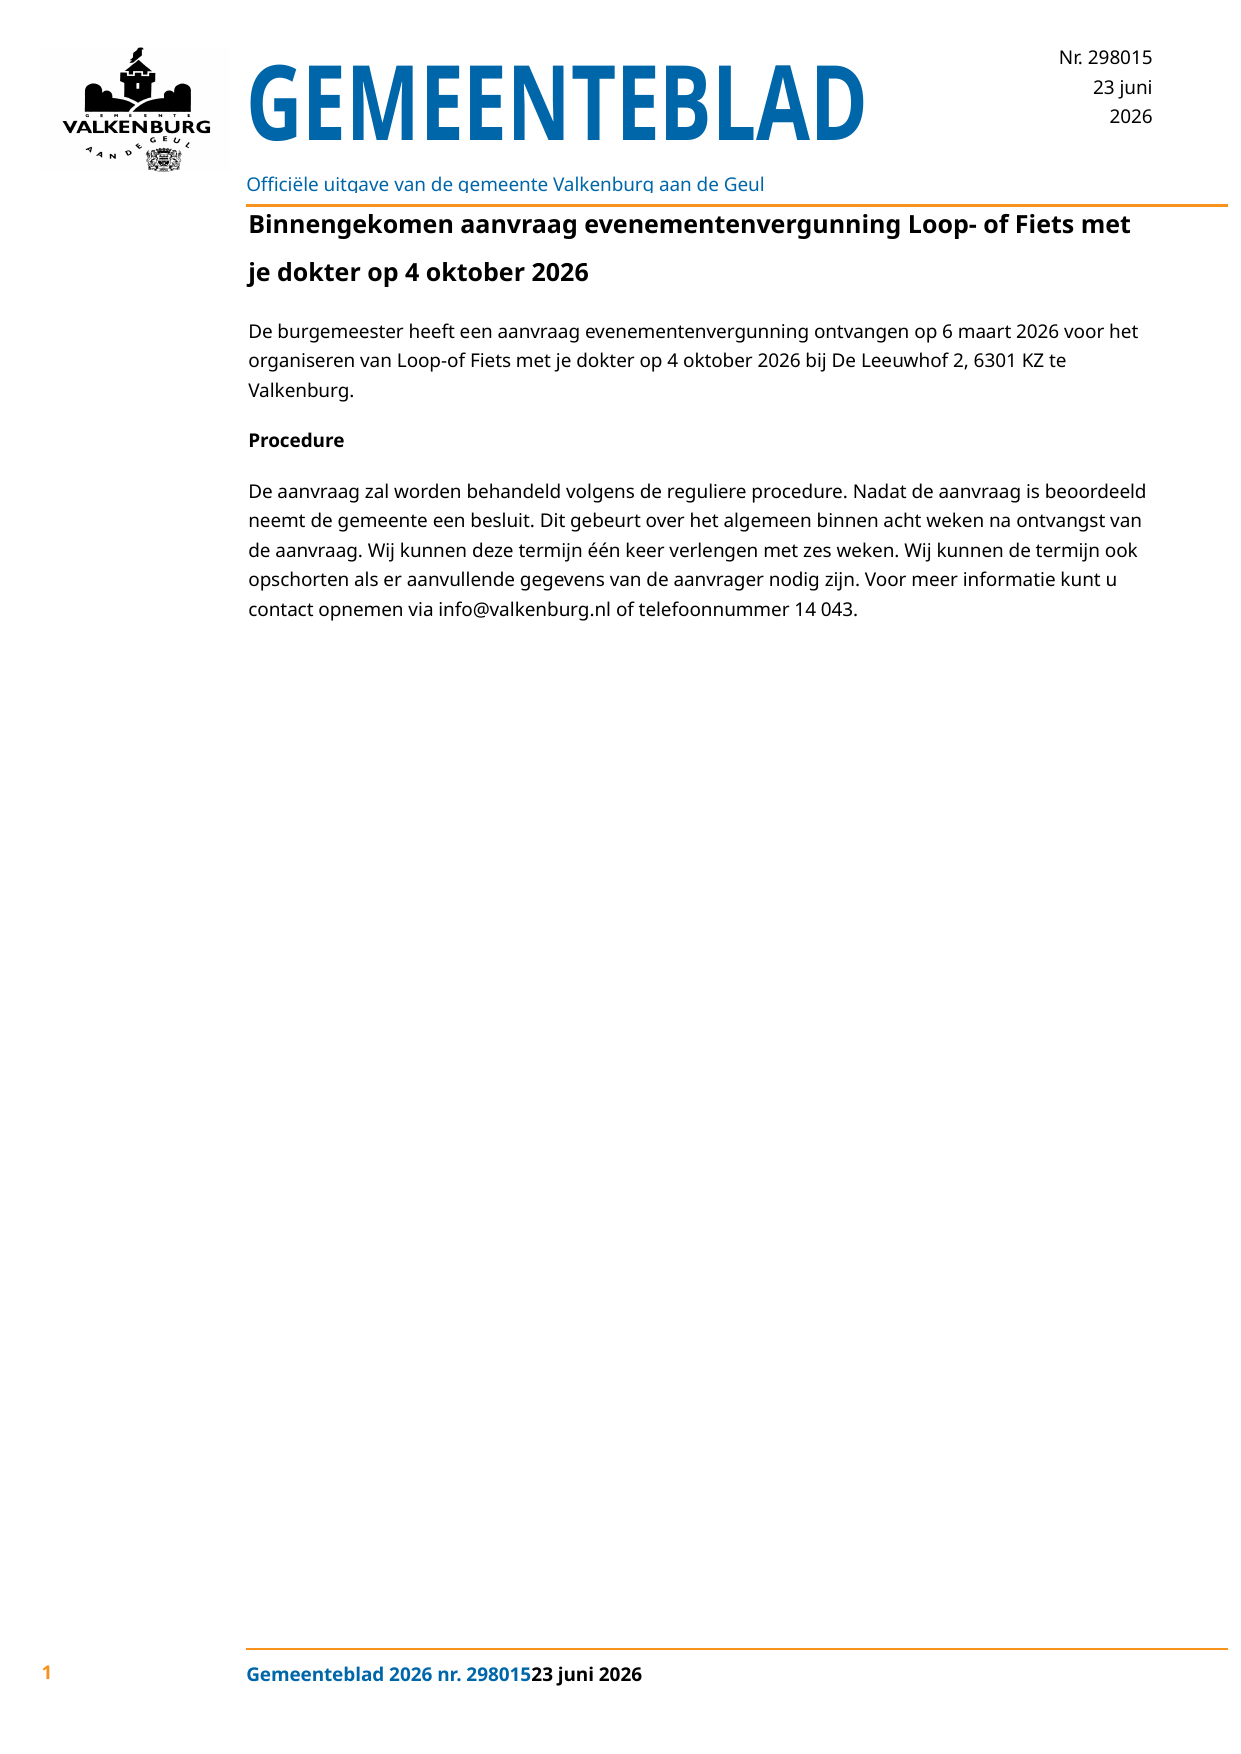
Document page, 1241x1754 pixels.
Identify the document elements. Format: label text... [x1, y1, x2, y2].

text Procedure [248, 427, 1152, 453]
text De burgemeester heeft een aanvraag evenementenvergunning ontvangen op 6 maart 2026 voor het organiseren van Loop-of Fiets met je dokter op 4 oktober 2026 bij De Leeuwhof 2, 6301 KZ te Valkenburg. [248, 318, 1152, 403]
picture [41, 47, 231, 172]
text De aanvraag zal worden behandeld volgens de reguliere procedure. Nadat de aanvraag is beoordeeld neemt de gemeente een besluit. Dit gebeurt over het algemeen binnen acht weken na ontvangst van de aanvraag. Wij kunnen deze termijn één keer verlengen met zes weken. Wij kunnen de termijn ook opschorten als er aanvullende gegevens van de aanvrager nodig zijn. Voor meer informatie kunt u contact opnemen via info@valkenburg.nl of telefoonnummer 14 043. [248, 478, 1152, 622]
text Binnengekomen aanvraag evenementenvergunning Loop- of Fiets met je dokter op 4 oktober 2026 [248, 207, 1152, 288]
